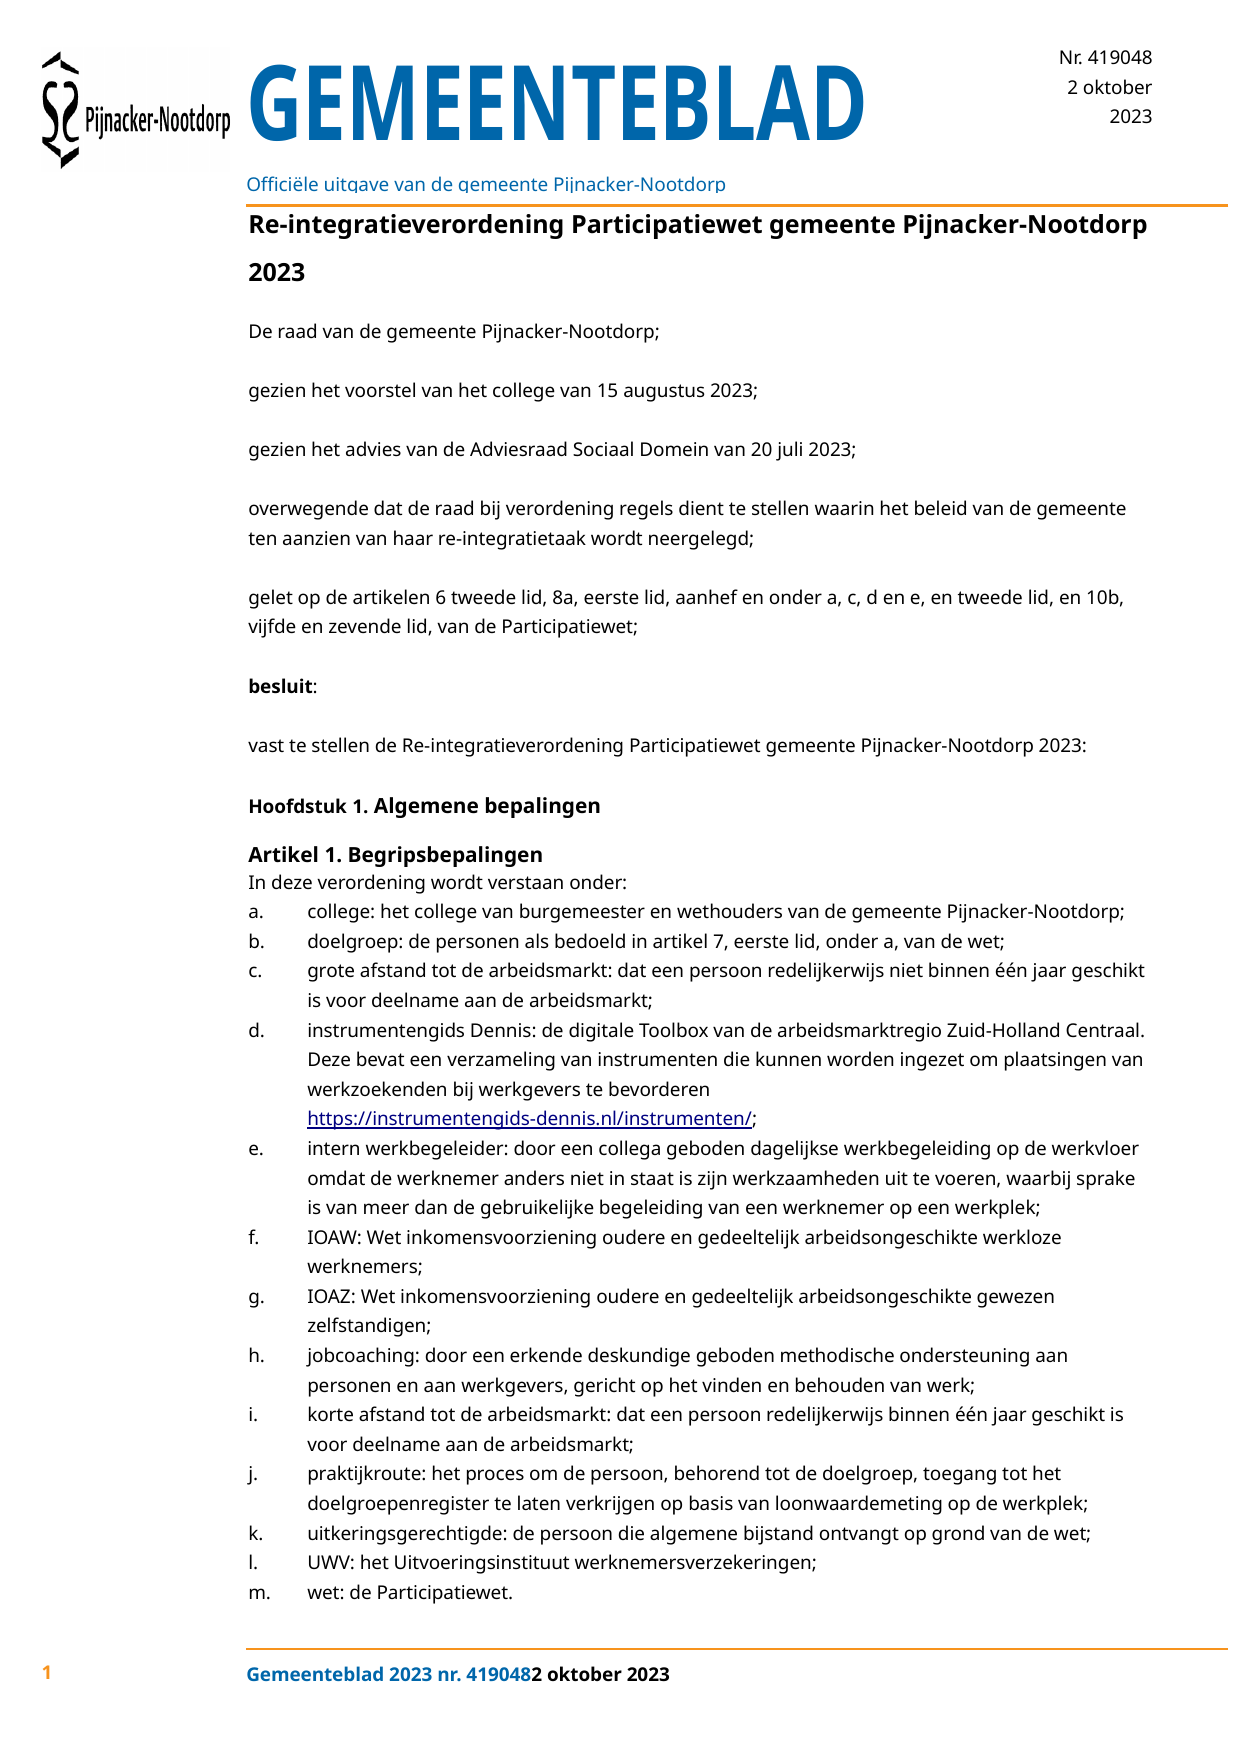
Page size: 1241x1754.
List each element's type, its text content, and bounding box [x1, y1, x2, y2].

list college: het college van burgemeester en wethouders van de gemeente Pijnacker-Nootdorp; [248, 898, 1152, 924]
list UWV: het Uitvoeringsinstituut werknemersverzekeringen; [248, 1549, 1152, 1575]
list jobcoaching: door een erkende deskundige geboden methodische ondersteuning aan personen en aan werkgevers, gericht op het vinden en behouden van werk; [248, 1342, 1152, 1398]
list intern werkbegeleider: door een collega geboden dagelijkse werkbegeleiding op de werkvloer omdat de werknemer anders niet in staat is zijn werkzaamheden uit te voeren, waarbij sprake is van meer dan de gebruikelijke begeleiding van een werknemer op een werkplek; [248, 1135, 1152, 1220]
text Hoofdstuk 1. Algemene bepalingen [248, 791, 1152, 820]
list grote afstand tot de arbeidsmarkt: dat een persoon redelijkerwijs niet binnen één jaar geschikt is voor deelname aan de arbeidsmarkt; [248, 958, 1152, 1013]
text In deze verordening wordt verstaan onder: [248, 869, 1152, 895]
text Artikel 1. Begripsbepalingen [248, 841, 1152, 869]
list instrumentengids Dennis: de digitale Toolbox van de arbeidsmarktregio Zuid-Holland Centraal. Deze bevat een verzameling van instrumenten die kunnen worden ingezet om plaatsingen van werkzoekenden bij werkgevers te bevorderen https://instrumentengids-dennis.nl/instrumenten/; [248, 1017, 1152, 1131]
list praktijkroute: het proces om de persoon, behorend tot de doelgroep, toegang tot het doelgroepenregister te laten verkrijgen op basis van loonwaardemeting op de werkplek; [248, 1461, 1152, 1516]
list wet: de Participatiewet. [248, 1579, 1152, 1605]
text vast te stellen de Re-integratieverordening Participatiewet gemeente Pijnacker-Nootdorp 2023: [248, 732, 1152, 758]
picture [41, 47, 231, 172]
text gelet op de artikelen 6 tweede lid, 8a, eerste lid, aanhef en onder a, c, d en e, en tweede lid, en 10b, vijfde en zevende lid, van de Participatiewet‎; [248, 584, 1152, 639]
text gezien het voorstel van het college van 15 augustus 2023; [248, 377, 1152, 403]
text besluit: [248, 673, 1152, 699]
list doelgroep: de personen als bedoeld in artikel 7, eerste lid, onder a, van de wet; [248, 928, 1152, 954]
list uitkeringsgerechtigde: de persoon die algemene bijstand ontvangt op grond van de wet; [248, 1520, 1152, 1546]
text overwegende dat de raad bij verordening regels dient te stellen waarin het beleid van de gemeente ten aanzien van haar re-integratietaak wordt neergelegd; [248, 495, 1152, 551]
list IOAZ: Wet inkomensvoorziening oudere en gedeeltelijk arbeidsongeschikte gewezen zelfstandigen; [248, 1283, 1152, 1338]
text De raad van de gemeente Pijnacker-Nootdorp; [248, 318, 1152, 344]
text gezien het advies van de Adviesraad Sociaal Domein van 20 juli 2023; [248, 436, 1152, 462]
text Re-integratieverordening Participatiewet gemeente Pijnacker-Nootdorp 2023 [248, 207, 1152, 288]
list IOAW: Wet inkomensvoorziening oudere en gedeeltelijk arbeidsongeschikte werkloze werknemers; [248, 1224, 1152, 1279]
list korte afstand tot de arbeidsmarkt: dat een persoon redelijkerwijs binnen één jaar geschikt is voor deelname aan de arbeidsmarkt; [248, 1401, 1152, 1457]
